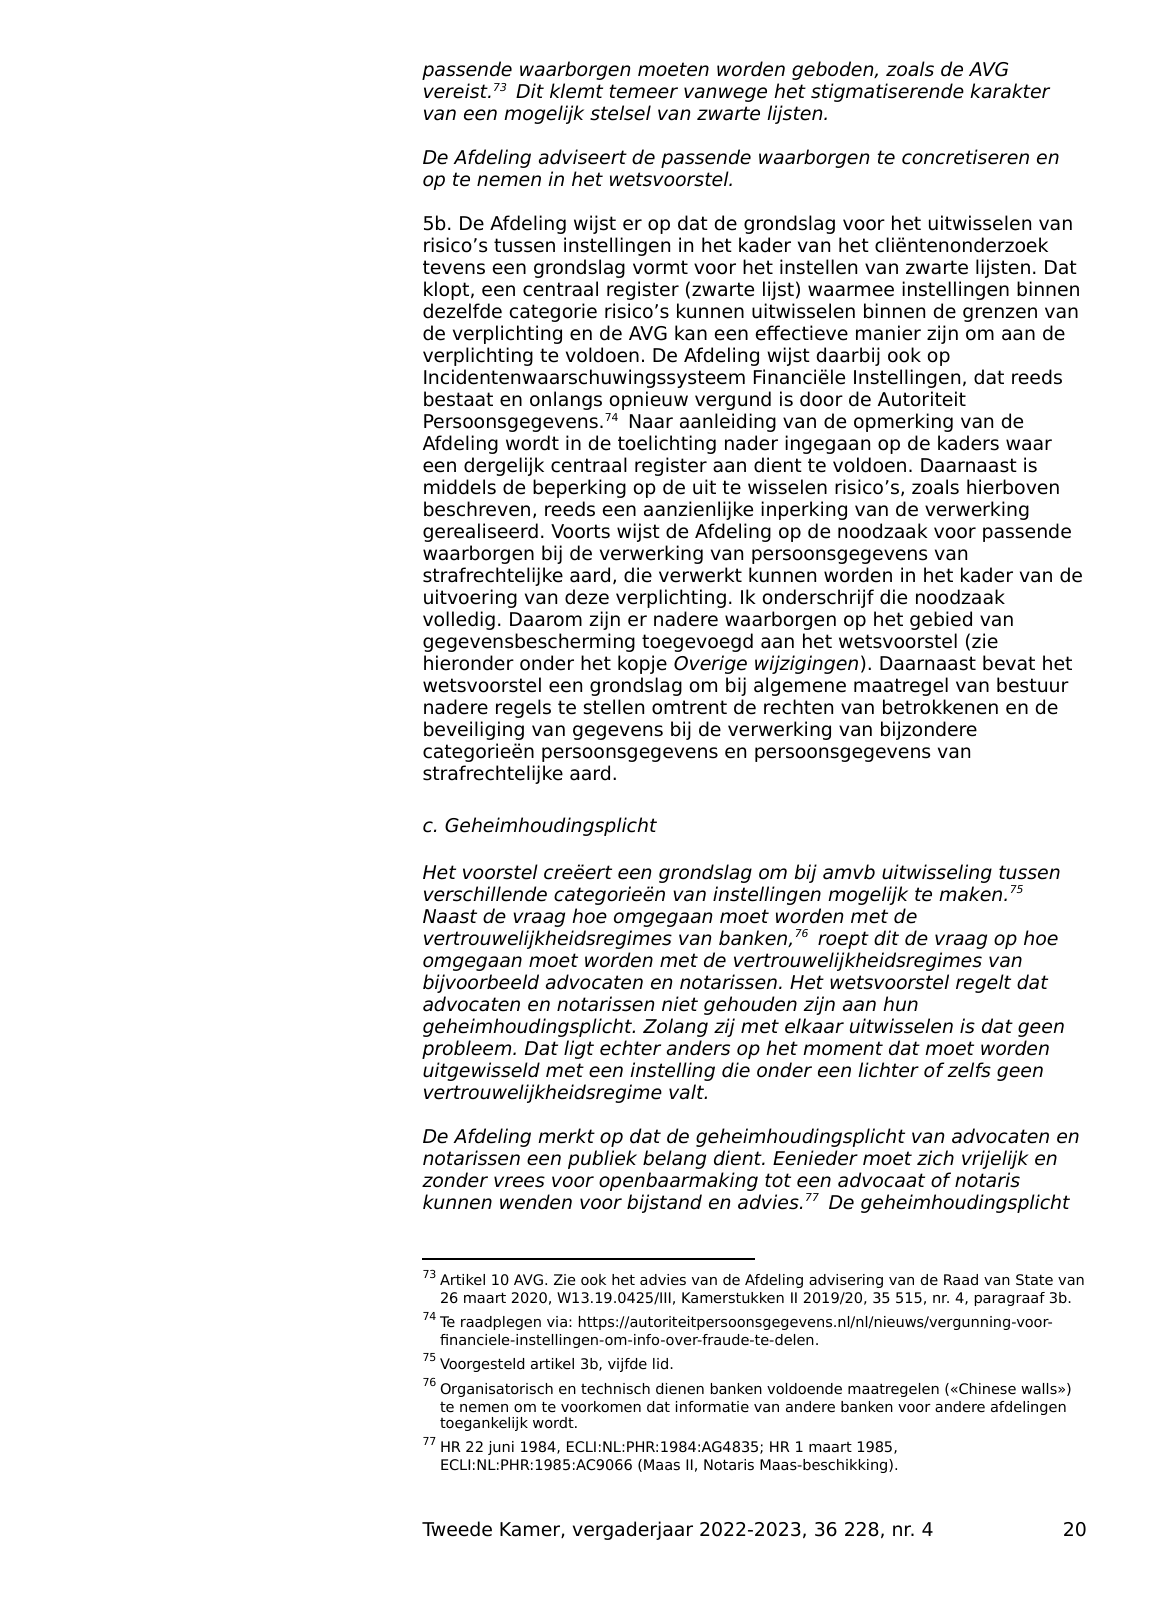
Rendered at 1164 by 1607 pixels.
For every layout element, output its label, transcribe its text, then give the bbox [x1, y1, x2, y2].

text HR 22 juni 1984, ECLI:NL:PHR:1984:AG4835; HR 1 maart 1985, ECLI:NL:PHR:1985:AC9066 (Maas II, Notaris Maas-beschikking). [422, 1435, 1087, 1474]
text 5b. De Afdeling wijst er op dat de grondslag voor het uitwisselen van risico’s tussen instellingen in het kader van het cliëntenonderzoek tevens een grondslag vormt voor het instellen van zwarte lijsten. Dat klopt, een centraal register (zwarte lijst) waarmee instellingen binnen dezelfde categorie risico’s kunnen uitwisselen binnen de grenzen van de verplichting en de AVG kan een effectieve manier zijn om aan de verplichting te voldoen. De Afdeling wijst daarbij ook op Incidentenwaarschuwingssysteem Financiële Instellingen, dat reeds bestaat en onlangs opnieuw vergund is door de Autoriteit Persoonsgegevens. Naar aanleiding van de opmerking van de Afdeling wordt in de toelichting nader ingegaan op de kaders waar een dergelijk centraal register aan dient te voldoen. Daarnaast is middels de beperking op de uit te wisselen risico’s, zoals hierboven beschreven, reeds een aanzienlijke inperking van de verwerking gerealiseerd. Voorts wijst de Afdeling op de noodzaak voor passende waarborgen bij de verwerking van persoonsgegevens van strafrechtelijke aard, die verwerkt kunnen worden in het kader van de uitvoering van deze verplichting. Ik onderschrijf die noodzaak volledig. Daarom zijn er nadere waarborgen op het gebied van gegevensbescherming toegevoegd aan het wetsvoorstel (zie hieronder onder het kopje Overige wijzigingen). Daarnaast bevat het wetsvoorstel een grondslag om bij algemene maatregel van bestuur nadere regels te stellen omtrent de rechten van betrokkenen en de beveiliging van gegevens bij de verwerking van bijzondere categorieën persoonsgegevens en persoonsgegevens van strafrechtelijke aard. [422, 213, 1087, 785]
text Voorgesteld artikel 3b, vijfde lid. [422, 1352, 1087, 1374]
text De Afdeling merkt op dat de geheimhoudingsplicht van advocaten en notarissen een publiek belang dient. Eenieder moet zich vrijelijk en zonder vrees voor openbaarmaking tot een advocaat of notaris kunnen wenden voor bijstand en advies. De geheimhoudingsplicht [422, 1126, 1087, 1214]
text Organisatorisch en technisch dienen banken voldoende maatregelen («Chinese walls») te nemen om te voorkomen dat informatie van andere banken voor andere afdelingen toegankelijk wordt. [422, 1377, 1087, 1432]
text Het voorstel creëert een grondslag om bij amvb uitwisseling tussen verschillende categorieën van instellingen mogelijk te maken. Naast de vraag hoe omgegaan moet worden met de vertrouwelijkheidsregimes van banken, roept dit de vraag op hoe omgegaan moet worden met de vertrouwelijkheidsregimes van bijvoorbeeld advocaten en notarissen. Het wetsvoorstel regelt dat advocaten en notarissen niet gehouden zijn aan hun geheimhoudingsplicht. Zolang zij met elkaar uitwisselen is dat geen probleem. Dat ligt echter anders op het moment dat moet worden uitgewisseld met een instelling die onder een lichter of zelfs geen vertrouwelijkheidsregime valt. [422, 862, 1087, 1103]
text De Afdeling adviseert de passende waarborgen te concretiseren en op te nemen in het wetsvoorstel. [422, 147, 1087, 191]
subtitle c. Geheimhoudingsplicht [422, 815, 1087, 837]
text Artikel 10 AVG. Zie ook het advies van de Afdeling advisering van de Raad van State van 26 maart 2020, W13.19.0425/III, Kamerstukken II 2019/20, 35 515, nr. 4, paragraaf 3b. [422, 1268, 1087, 1307]
text Te raadplegen via: https://autoriteitpersoonsgegevens.nl/nl/nieuws/vergunning-voor-financiele-instellingen-om-info-over-fraude-te-delen. [422, 1310, 1087, 1349]
text passende waarborgen moeten worden geboden, zoals de AVG vereist. Dit klemt temeer vanwege het stigmatiserende karakter van een mogelijk stelsel van zwarte lijsten. [422, 59, 1087, 125]
